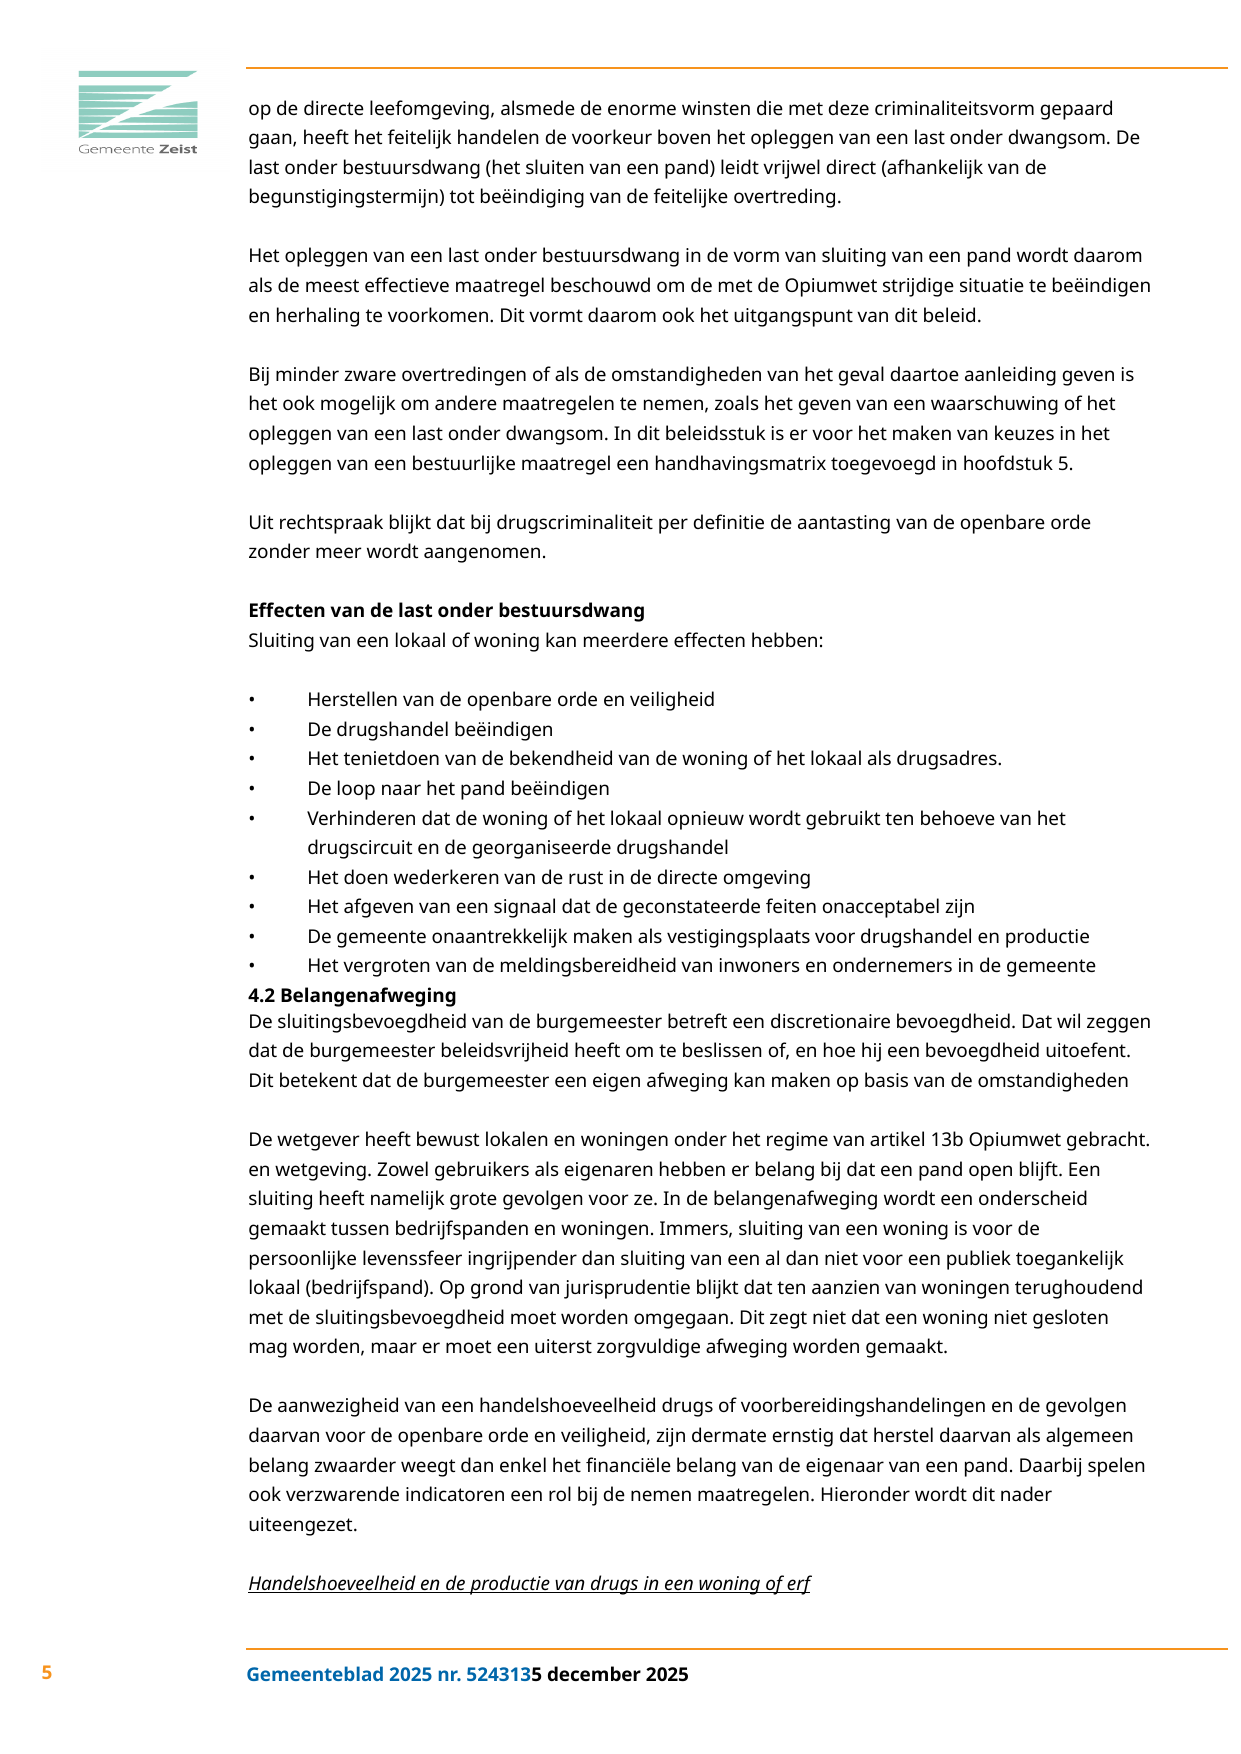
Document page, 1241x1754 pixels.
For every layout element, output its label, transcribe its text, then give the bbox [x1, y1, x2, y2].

picture [41, 47, 231, 172]
list Herstellen van de openbare orde en veiligheid [248, 686, 1152, 712]
list De gemeente onaantrekkelijk maken als vestigingsplaats voor drugshandel en productie [248, 923, 1152, 949]
list Het tenietdoen van de bekendheid van de woning of het lokaal als drugsadres. [248, 746, 1152, 771]
list De loop naar het pand beëindigen [248, 775, 1152, 801]
list Verhinderen dat de woning of het lokaal opnieuw wordt gebruikt ten behoeve van het drugscircuit en de georganiseerde drugshandel [248, 805, 1152, 860]
list De drugshandel beëindigen [248, 716, 1152, 742]
text Effecten van de last onder bestuursdwang [248, 598, 1152, 623]
text Sluiting van een lokaal of woning kan meerdere effecten hebben: [248, 627, 1152, 653]
text Handelshoeveelheid en de productie van drugs in een woning of erf [248, 1570, 1152, 1596]
text De aanwezigheid van een handelshoeveelheid drugs of voorbereidingshandelingen en de gevolgen daarvan voor de openbare orde en veiligheid, zijn dermate ernstig dat herstel daarvan als algemeen belang zwaarder weegt dan enkel het financiële belang van de eigenaar van een pand. Daarbij spelen ook verzwarende indicatoren een rol bij de nemen maatregelen. Hieronder wordt dit nader uiteengezet. [248, 1393, 1152, 1537]
text De wetgever heeft bewust lokalen en woningen onder het regime van artikel 13b Opiumwet gebracht. en wetgeving. Zowel gebruikers als eigenaren hebben er belang bij dat een pand open blijft. Een sluiting heeft namelijk grote gevolgen voor ze. In de belangenafweging wordt een onderscheid gemaakt tussen bedrijfspanden en woningen. Immers, sluiting van een woning is voor de persoonlijke levenssfeer ingrijpender dan sluiting van een al dan niet voor een publiek toegankelijk lokaal (bedrijfspand). Op grond van jurisprudentie blijkt dat ten aanzien van woningen terughoudend met de sluitingsbevoegdheid moet worden omgegaan. Dit zegt niet dat een woning niet gesloten mag worden, maar er moet een uiterst zorgvuldige afweging worden gemaakt. [248, 1126, 1152, 1359]
list Het vergroten van de meldingsbereidheid van inwoners en ondernemers in de gemeente [248, 953, 1152, 978]
text 4.2 Belangenafweging [248, 982, 1152, 1008]
text Het opleggen van een last onder bestuursdwang in de vorm van sluiting van een pand wordt daarom als de meest effectieve maatregel beschouwd om de met de Opiumwet strijdige situatie te beëindigen en herhaling te voorkomen. Dit vormt daarom ook het uitgangspunt van dit beleid. [248, 243, 1152, 328]
text De sluitingsbevoegdheid van de burgemeester betreft een discretionaire bevoegdheid. Dat wil zeggen dat de burgemeester beleidsvrijheid heeft om te beslissen of, en hoe hij een bevoegdheid uitoefent. Dit betekent dat de burgemeester een eigen afweging kan maken op basis van de omstandigheden [248, 1008, 1152, 1093]
list Het doen wederkeren van de rust in de directe omgeving [248, 864, 1152, 890]
text Uit rechtspraak blijkt dat bij drugscriminaliteit per definitie de aantasting van de openbare orde zonder meer wordt aangenomen. [248, 509, 1152, 564]
text Bij minder zware overtredingen of als de omstandigheden van het geval daartoe aanleiding geven is het ook mogelijk om andere maatregelen te nemen, zoals het geven van een waarschuwing of het opleggen van een last onder dwangsom. In dit beleidsstuk is er voor het maken van keuzes in het opleggen van een bestuurlijke maatregel een handhavingsmatrix toegevoegd in hoofdstuk 5. [248, 361, 1152, 476]
list Het afgeven van een signaal dat de geconstateerde feiten onacceptabel zijn [248, 893, 1152, 919]
text op de directe leefomgeving, alsmede de enorme winsten die met deze criminaliteitsvorm gepaard gaan, heeft het feitelijk handelen de voorkeur boven het opleggen van een last onder dwangsom. De last onder bestuursdwang (het sluiten van een pand) leidt vrijwel direct (afhankelijk van de begunstigingstermijn) tot beëindiging van de feitelijke overtreding. [248, 95, 1152, 209]
